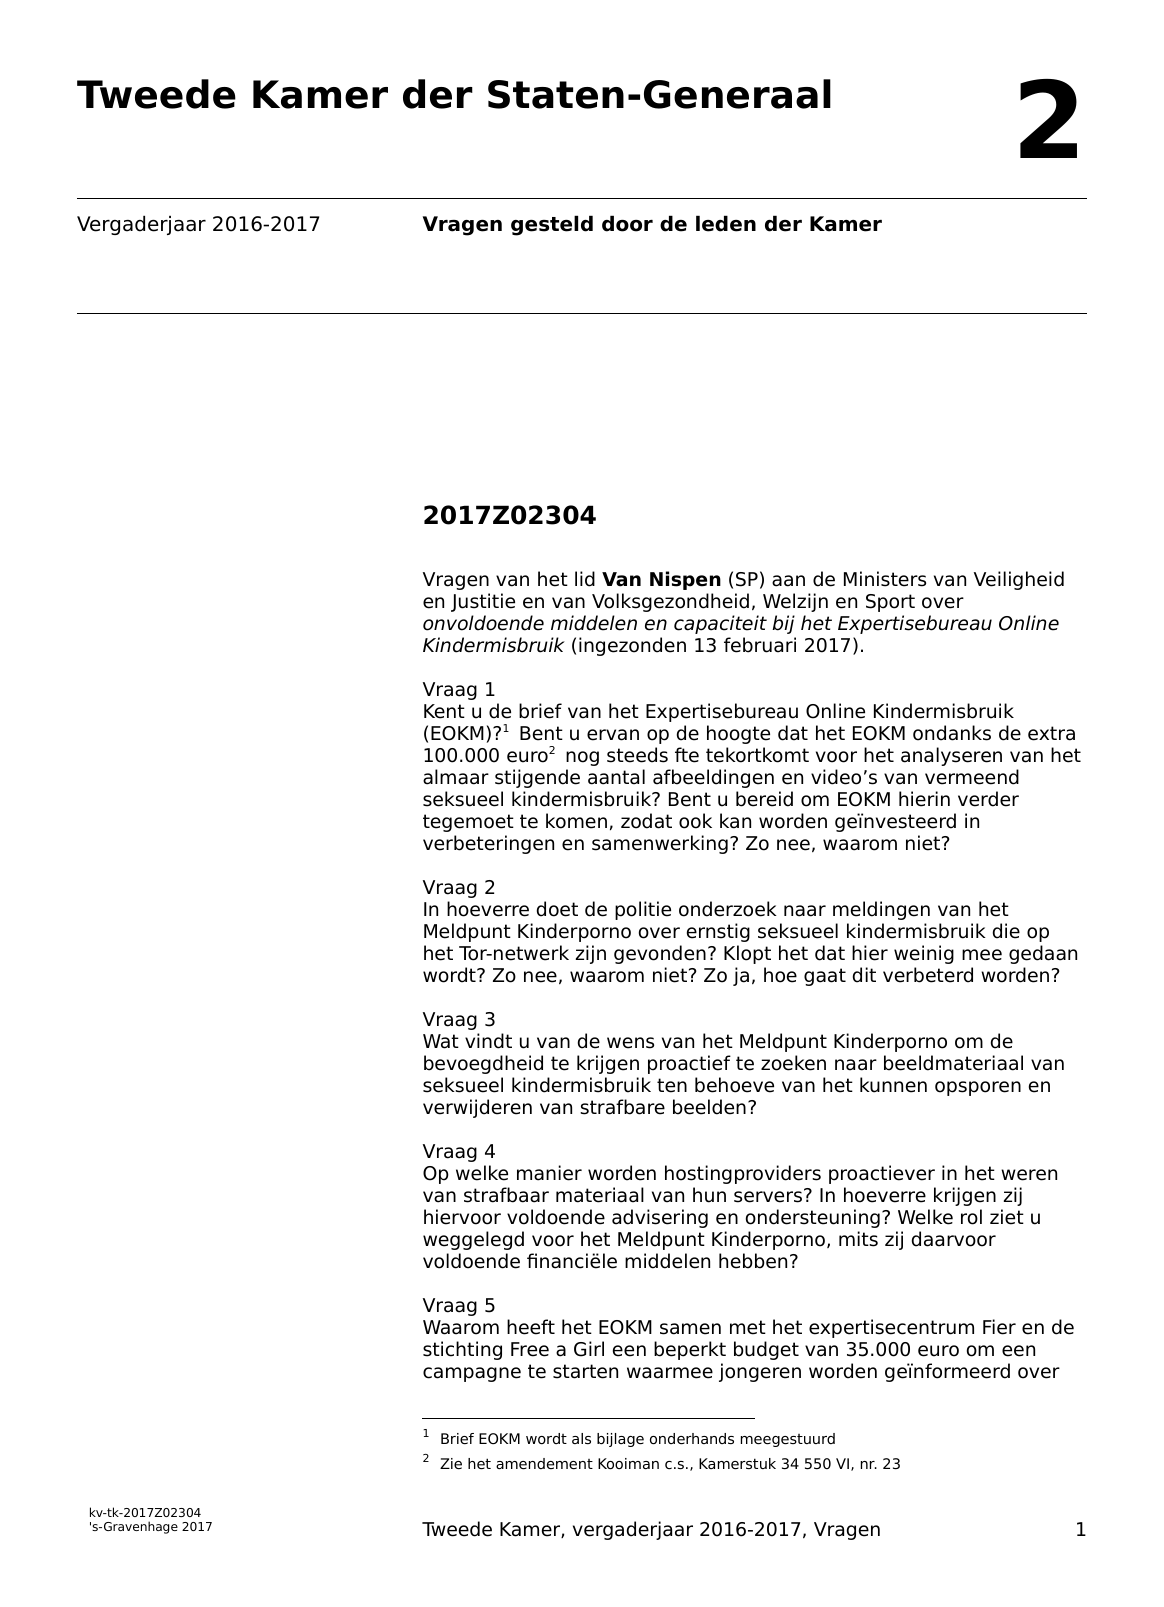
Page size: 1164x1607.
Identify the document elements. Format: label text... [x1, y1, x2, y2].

table_cell Vergaderjaar 2016-2017 [77, 199, 422, 313]
text Vragen van het lid Van Nispen (SP) aan de Ministers van Veiligheid en Justitie en van Volksgezondheid, Welzijn en Sport over onvoldoende middelen en capaciteit bij het Expertisebureau Online Kindermisbruik (ingezonden 13 februari 2017). [422, 569, 1087, 657]
table_header 2 [886, 59, 1087, 198]
text Zie het amendement Kooiman c.s., Kamerstuk 34 550 VI, nr. 23 [422, 1452, 1087, 1474]
text Vraag 4 [422, 1141, 1087, 1163]
text 's-Gravenhage 2017 [88, 1520, 323, 1534]
text Op welke manier worden hostingproviders proactiever in het weren van strafbaar materiaal van hun servers? In hoeverre krijgen zij hiervoor voldoende advisering en ondersteuning? Welke rol ziet u weggelegd voor het Meldpunt Kinderporno, mits zij daarvoor voldoende financiële middelen hebben? [422, 1163, 1087, 1273]
text Waarom heeft het EOKM samen met het expertisecentrum Fier en de stichting Free a Girl een beperkt budget van 35.000 euro om een campagne te starten waarmee jongeren worden geïnformeerd over [422, 1317, 1087, 1383]
table_cell Vragen gesteld door de leden der Kamer [422, 199, 1087, 313]
text Kent u de brief van het Expertisebureau Online Kindermisbruik (EOKM)? Bent u ervan op de hoogte dat het EOKM ondanks de extra 100.000 euro nog steeds fte tekortkomt voor het analyseren van het almaar stijgende aantal afbeeldingen en video’s van vermeend seksueel kindermisbruik? Bent u bereid om EOKM hierin verder tegemoet te komen, zodat ook kan worden geïnvesteerd in verbeteringen en samenwerking? Zo nee, waarom niet? [422, 701, 1087, 855]
text Vraag 1 [422, 679, 1087, 701]
text 2017Z02304 [422, 501, 1087, 531]
text Wat vindt u van de wens van het Meldpunt Kinderporno om de bevoegdheid te krijgen proactief te zoeken naar beeldmateriaal van seksueel kindermisbruik ten behoeve van het kunnen opsporen en verwijderen van strafbare beelden? [422, 1031, 1087, 1119]
text Brief EOKM wordt als bijlage onderhands meegestuurd [422, 1427, 1087, 1449]
text kv-tk-2017Z02304 [88, 1506, 323, 1520]
text In hoeverre doet de politie onderzoek naar meldingen van het Meldpunt Kinderporno over ernstig seksueel kindermisbruik die op het Tor-netwerk zijn gevonden? Klopt het dat hier weinig mee gedaan wordt? Zo nee, waarom niet? Zo ja, hoe gaat dit verbeterd worden? [422, 899, 1087, 987]
text Vraag 3 [422, 1009, 1087, 1031]
table_header Tweede Kamer der Staten-Generaal [77, 59, 886, 198]
text Vraag 2 [422, 877, 1087, 899]
text Vraag 5 [422, 1295, 1087, 1317]
